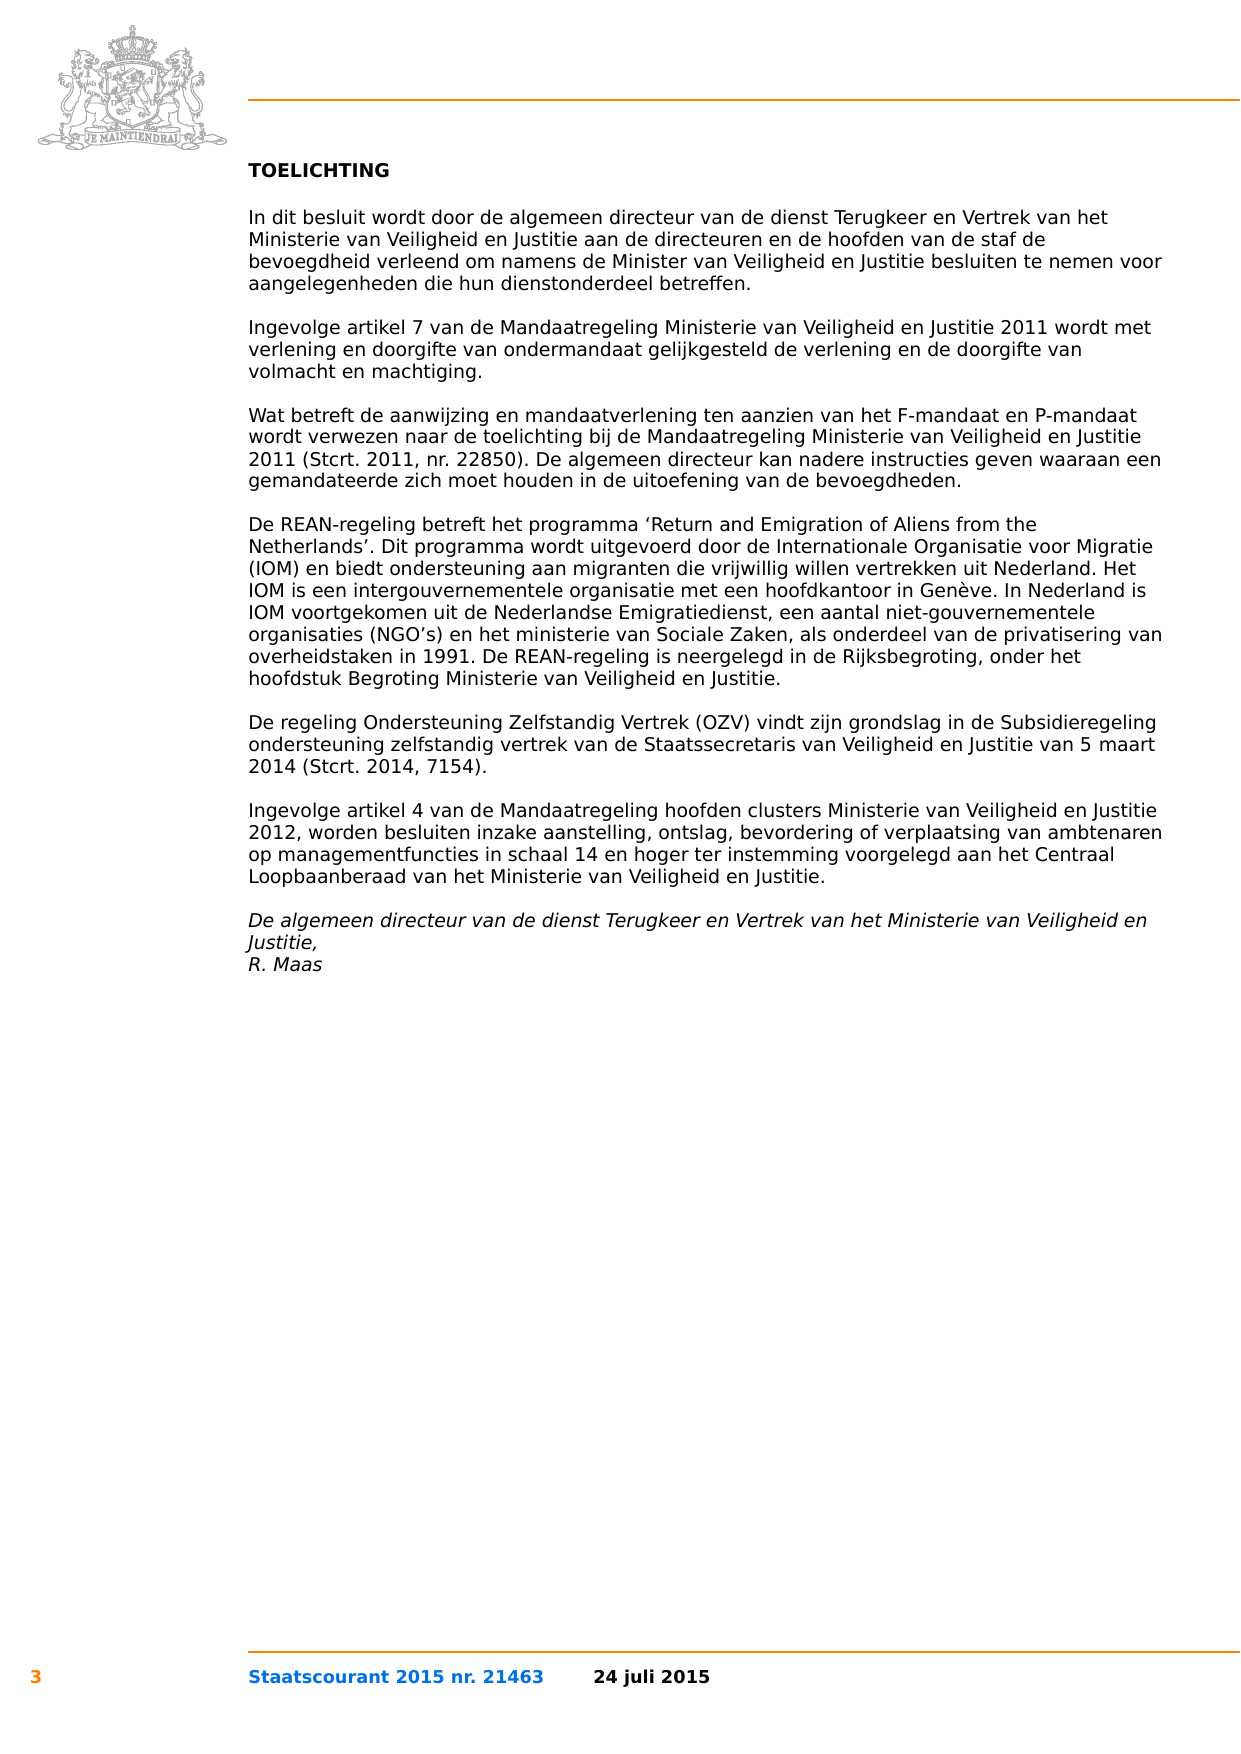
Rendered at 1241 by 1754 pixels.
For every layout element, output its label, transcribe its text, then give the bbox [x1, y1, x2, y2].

text De REAN-regeling betreft het programma ‘Return and Emigration of Aliens from the Netherlands’. Dit programma wordt uitgevoerd door de Internationale Organisatie voor Migratie (IOM) en biedt ondersteuning aan migranten die vrijwillig willen vertrekken uit Nederland. Het IOM is een intergouvernementele organisatie met een hoofdkantoor in Genève. In Nederland is IOM voortgekomen uit de Nederlandse Emigratiedienst, een aantal niet-gouvernementele organisaties (NGO’s) en het ministerie van Sociale Zaken, als onderdeel van de privatisering van overheidstaken in 1991. De REAN-regeling is neergelegd in de Rijksbegroting, onder het hoofdstuk Begroting Ministerie van Veiligheid en Justitie. [248, 514, 1163, 690]
text Ingevolge artikel 7 van de Mandaatregeling Ministerie van Veiligheid en Justitie 2011 wordt met verlening en doorgifte van ondermandaat gelijkgesteld de verlening en de doorgifte van volmacht en machtiging. [248, 317, 1163, 383]
text Ingevolge artikel 4 van de Mandaatregeling hoofden clusters Ministerie van Veiligheid en Justitie 2012, worden besluiten inzake aanstelling, ontslag, bevordering of verplaatsing van ambtenaren op managementfuncties in schaal 14 en hoger ter instemming voorgelegd aan het Centraal Loopbaanberaad van het Ministerie van Veiligheid en Justitie. [248, 800, 1163, 888]
picture [38, 25, 227, 150]
subtitle TOELICHTING [248, 160, 1163, 182]
text Wat betreft de aanwijzing en mandaatverlening ten aanzien van het F-mandaat en P-mandaat wordt verwezen naar de toelichting bij de Mandaatregeling Ministerie van Veiligheid en Justitie 2011 (Stcrt. 2011, nr. 22850). De algemeen directeur kan nadere instructies geven waaraan een gemandateerde zich moet houden in de uitoefening van de bevoegdheden. [248, 404, 1163, 492]
text De algemeen directeur van de dienst Terugkeer en Vertrek van het Ministerie van Veiligheid en Justitie, R. Maas [248, 909, 1163, 976]
text In dit besluit wordt door de algemeen directeur van de dienst Terugkeer en Vertrek van het Ministerie van Veiligheid en Justitie aan de directeuren en de hoofden van de staf de bevoegdheid verleend om namens de Minister van Veiligheid en Justitie besluiten te nemen voor aangelegenheden die hun dienstonderdeel betreffen. [248, 207, 1163, 295]
text De regeling Ondersteuning Zelfstandig Vertrek (OZV) vindt zijn grondslag in de Subsidieregeling ondersteuning zelfstandig vertrek van de Staatssecretaris van Veiligheid en Justitie van 5 maart 2014 (Stcrt. 2014, 7154). [248, 712, 1163, 778]
